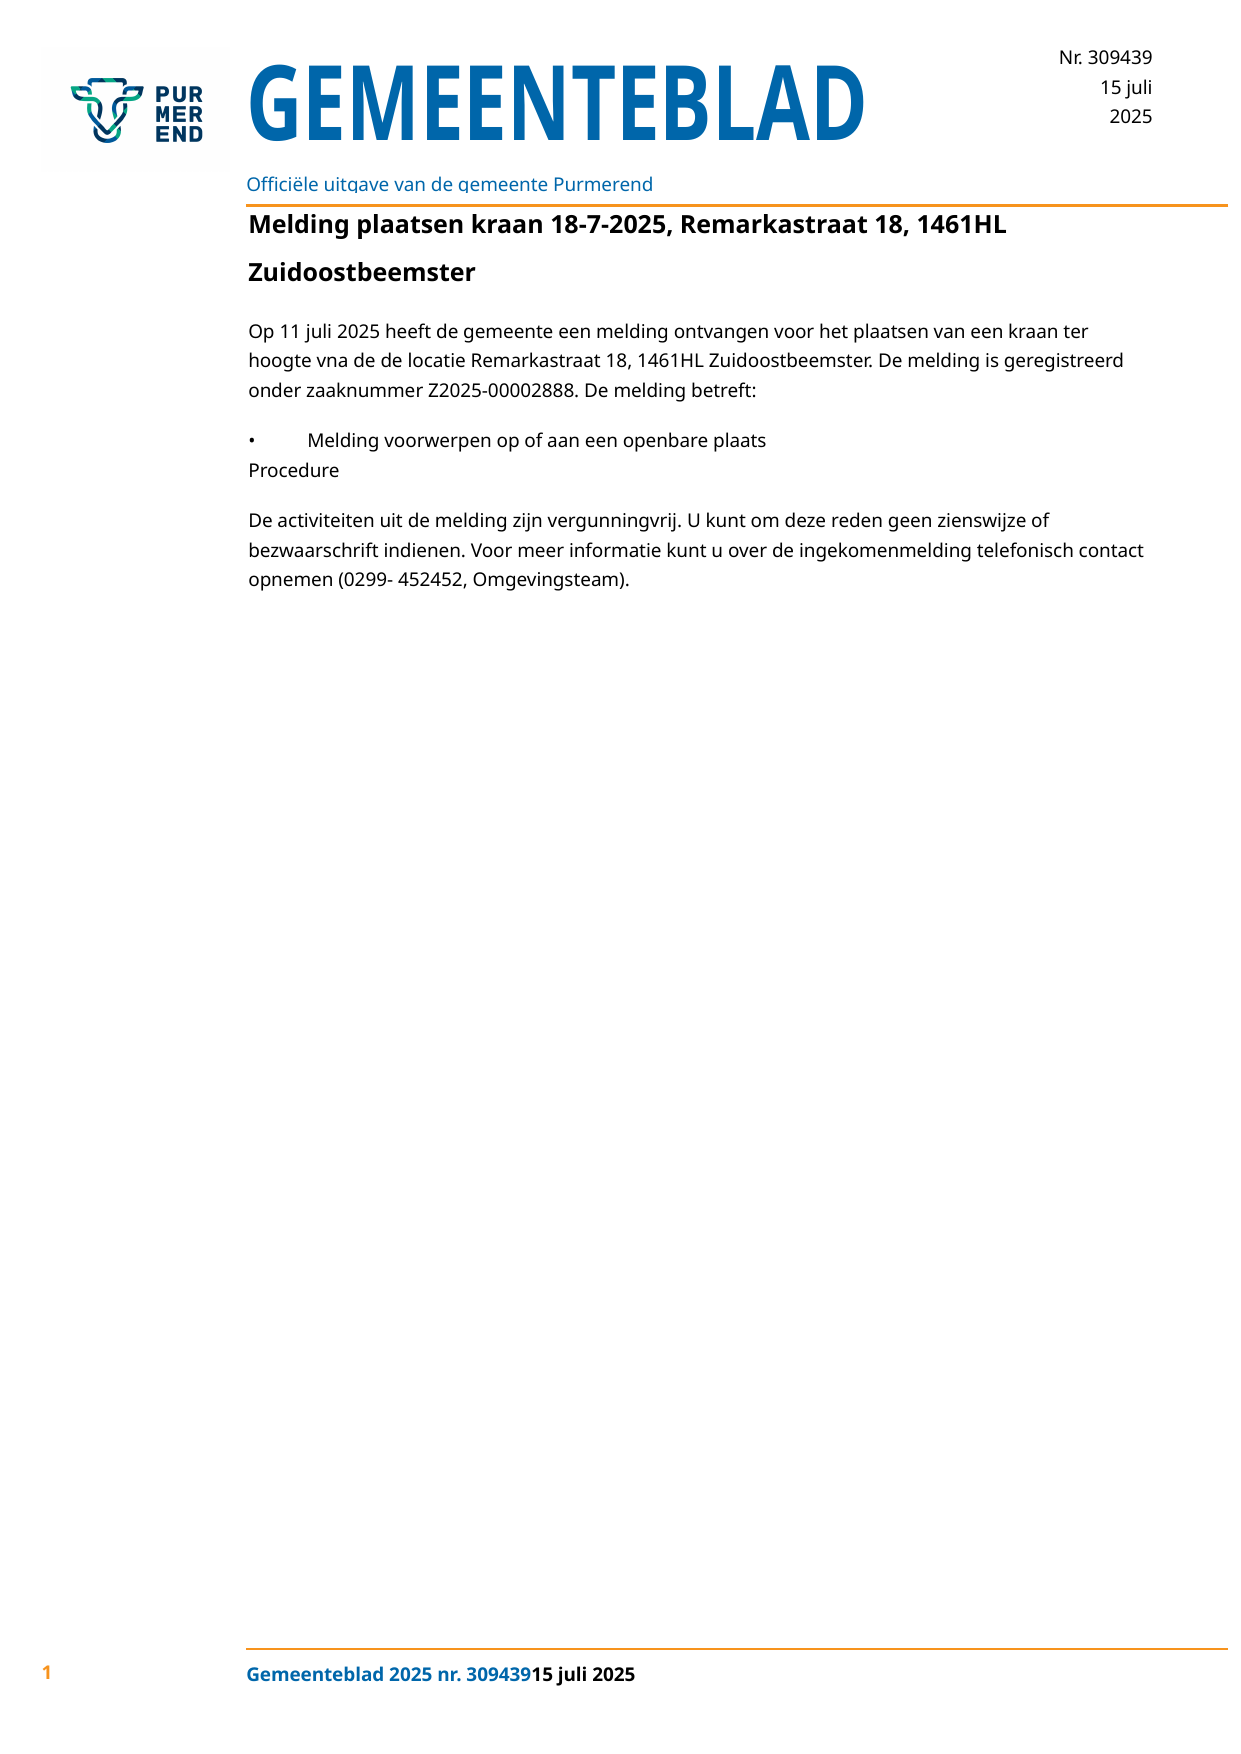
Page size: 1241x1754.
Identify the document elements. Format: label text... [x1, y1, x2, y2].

list Melding voorwerpen op of aan een openbare plaats [248, 427, 1152, 453]
picture [41, 47, 231, 172]
text Melding plaatsen kraan 18-7-2025, Remarkastraat 18, 1461HL Zuidoostbeemster [248, 207, 1152, 288]
text Op 11 juli 2025 heeft de gemeente een melding ontvangen voor het plaatsen van een kraan ter hoogte vna de de locatie Remarkastraat 18, 1461HL Zuidoostbeemster. De melding is geregistreerd onder zaaknummer Z2025-00002888. De melding betreft: [248, 318, 1152, 403]
text De activiteiten uit de melding zijn vergunningvrij. U kunt om deze reden geen zienswijze of bezwaarschrift indienen. Voor meer informatie kunt u over de ingekomenmelding telefonisch contact opnemen (0299- 452452, Omgevingsteam). [248, 507, 1152, 592]
text Procedure [248, 457, 1152, 483]
